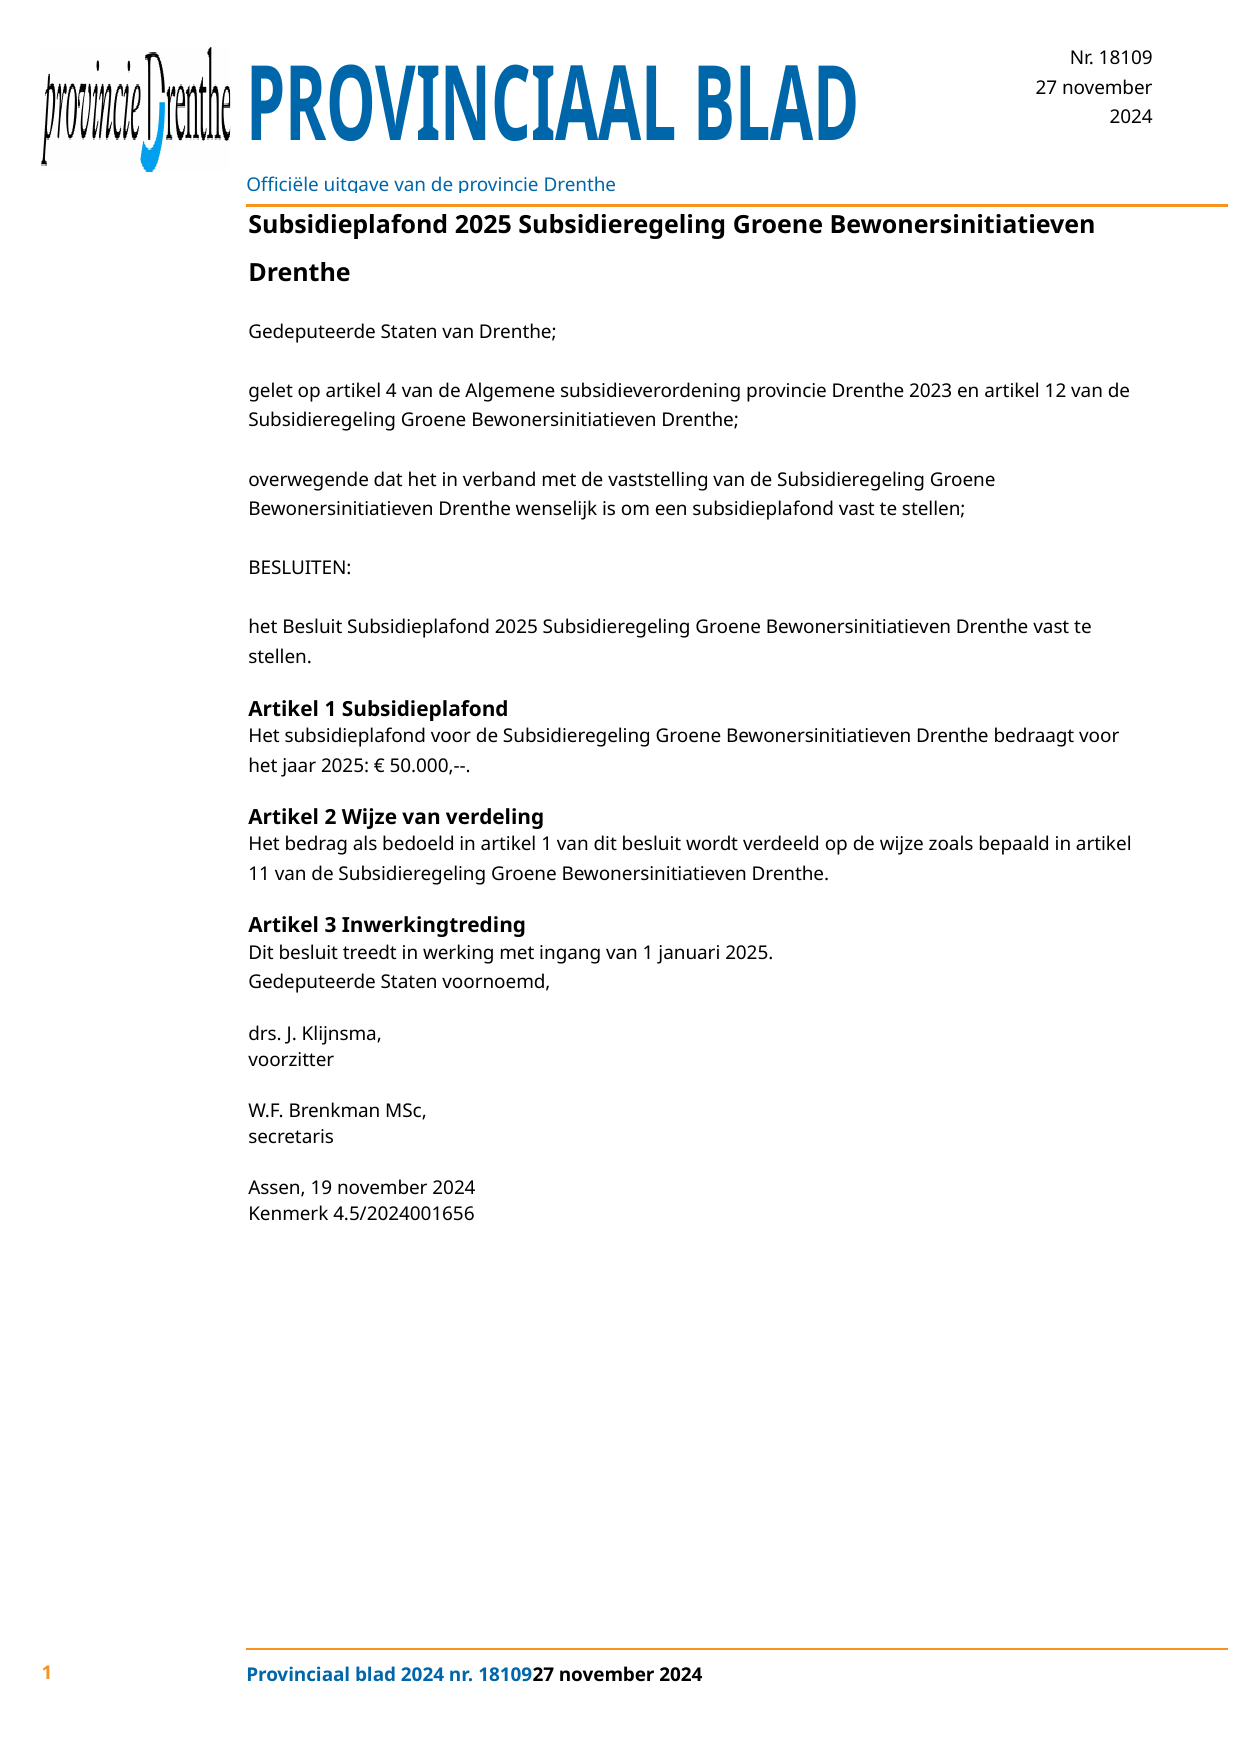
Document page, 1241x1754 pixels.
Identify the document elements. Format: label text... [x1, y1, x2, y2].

text W.F. Brenkman MSc, [248, 1097, 1152, 1123]
text Assen, 19 november 2024 [248, 1174, 1152, 1200]
text Het subsidieplafond voor de Subsidieregeling Groene Bewonersinitiatieven Drenthe bedraagt voor het jaar 2025: € 50.000,--. [248, 722, 1152, 777]
text voorzitter [248, 1046, 1152, 1072]
text Gedeputeerde Staten van Drenthe; [248, 318, 1152, 344]
text Artikel 3 Inwerkingtreding [248, 911, 1152, 939]
text overwegende dat het in verband met de vaststelling van de Subsidieregeling Groene Bewonersinitiatieven Drenthe wenselijk is om een subsidieplafond vast te stellen; [248, 466, 1152, 521]
text Kenmerk 4.5/2024001656 [248, 1200, 1152, 1226]
text Artikel 1 Subsidieplafond [248, 694, 1152, 722]
text het Besluit Subsidieplafond 2025 Subsidieregeling Groene Bewonersinitiatieven Drenthe vast te stellen. [248, 614, 1152, 669]
picture [41, 47, 231, 172]
text BESLUITEN: [248, 554, 1152, 580]
text Gedeputeerde Staten voornoemd, [248, 969, 1152, 994]
text Het bedrag als bedoeld in artikel 1 van dit besluit wordt verdeeld op de wijze zoals bepaald in artikel 11 van de Subsidieregeling Groene Bewonersinitiatieven Drenthe. [248, 831, 1152, 886]
text drs. J. Klijnsma, [248, 1020, 1152, 1046]
text Artikel 2 Wijze van verdeling [248, 802, 1152, 831]
text secretaris [248, 1123, 1152, 1149]
text Dit besluit treedt in werking met ingang van 1 januari 2025. [248, 939, 1152, 965]
text gelet op artikel 4 van de Algemene subsidieverordening provincie Drenthe 2023 en artikel 12 van de Subsidieregeling Groene Bewonersinitiatieven Drenthe; [248, 377, 1152, 432]
text Subsidieplafond 2025 Subsidieregeling Groene Bewonersinitiatieven Drenthe [248, 207, 1152, 288]
